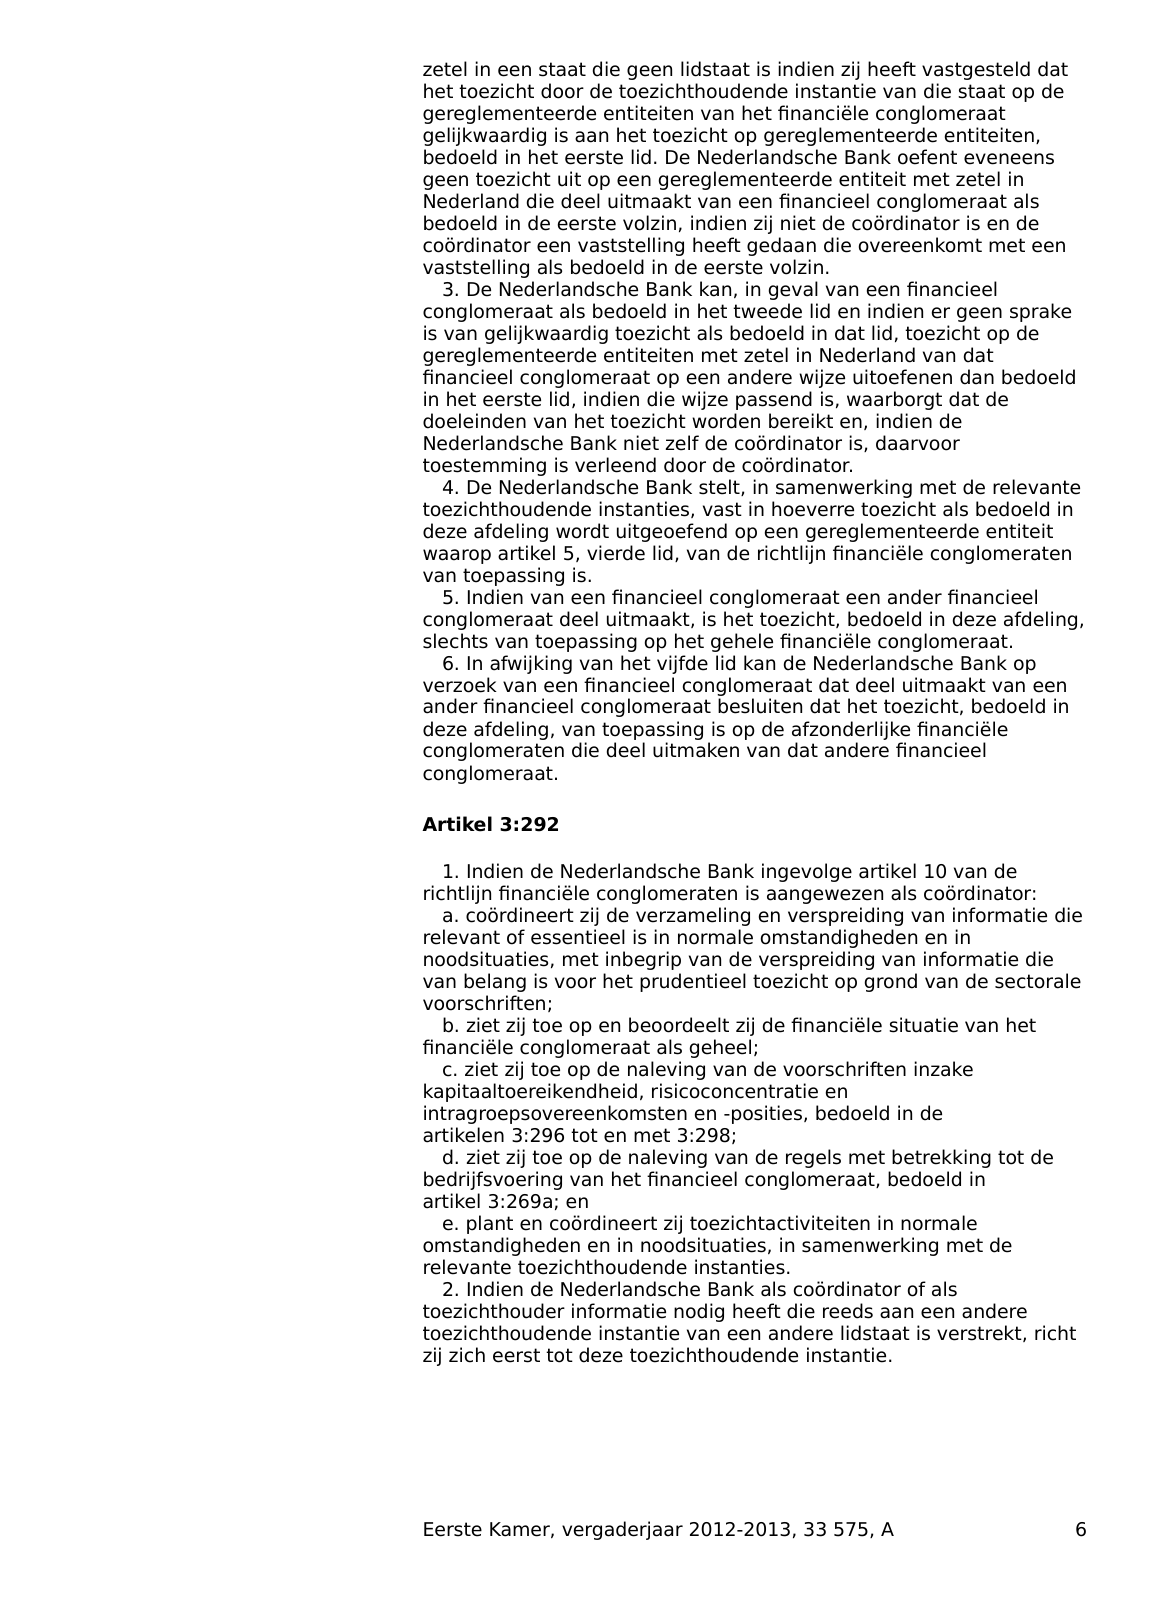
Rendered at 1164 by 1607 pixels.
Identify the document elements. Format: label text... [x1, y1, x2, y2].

subtitle Artikel 3:292 [422, 814, 1087, 836]
text 4. De Nederlandsche Bank stelt, in samenwerking met de relevante toezichthoudende instanties, vast in hoeverre toezicht als bedoeld in deze afdeling wordt uitgeoefend op een gereglementeerde entiteit waarop artikel 5, vierde lid, van de richtlijn financiële conglomeraten van toepassing is. [422, 477, 1087, 587]
text 2. Indien de Nederlandsche Bank als coördinator of als toezichthouder informatie nodig heeft die reeds aan een andere toezichthoudende instantie van een andere lidstaat is verstrekt, richt zij zich eerst tot deze toezichthoudende instantie. [422, 1279, 1087, 1367]
text 6. In afwijking van het vijfde lid kan de Nederlandsche Bank op verzoek van een financieel conglomeraat dat deel uitmaakt van een ander financieel conglomeraat besluiten dat het toezicht, bedoeld in deze afdeling, van toepassing is op de afzonderlijke financiële conglomeraten die deel uitmaken van dat andere financieel conglomeraat. [422, 652, 1087, 784]
text e. plant en coördineert zij toezichtactiviteiten in normale omstandigheden en in noodsituaties, in samenwerking met de relevante toezichthoudende instanties. [422, 1213, 1087, 1279]
text d. ziet zij toe op de naleving van de regels met betrekking tot de bedrijfsvoering van het financieel conglomeraat, bedoeld in artikel 3:269a; en [422, 1147, 1087, 1213]
text 3. De Nederlandsche Bank kan, in geval van een financieel conglomeraat als bedoeld in het tweede lid en indien er geen sprake is van gelijkwaardig toezicht als bedoeld in dat lid, toezicht op de gereglementeerde entiteiten met zetel in Nederland van dat financieel conglomeraat op een andere wijze uitoefenen dan bedoeld in het eerste lid, indien die wijze passend is, waarborgt dat de doeleinden van het toezicht worden bereikt en, indien de Nederlandsche Bank niet zelf de coördinator is, daarvoor toestemming is verleend door de coördinator. [422, 279, 1087, 477]
text zetel in een staat die geen lidstaat is indien zij heeft vastgesteld dat het toezicht door de toezichthoudende instantie van die staat op de gereglementeerde entiteiten van het financiële conglomeraat gelijkwaardig is aan het toezicht op gereglementeerde entiteiten, bedoeld in het eerste lid. De Nederlandsche Bank oefent eveneens geen toezicht uit op een gereglementeerde entiteit met zetel in Nederland die deel uitmaakt van een financieel conglomeraat als bedoeld in de eerste volzin, indien zij niet de coördinator is en de coördinator een vaststelling heeft gedaan die overeenkomt met een vaststelling als bedoeld in de eerste volzin. [422, 59, 1087, 279]
text a. coördineert zij de verzameling en verspreiding van informatie die relevant of essentieel is in normale omstandigheden en in noodsituaties, met inbegrip van de verspreiding van informatie die van belang is voor het prudentieel toezicht op grond van de sectorale voorschriften; [422, 905, 1087, 1015]
text b. ziet zij toe op en beoordeelt zij de financiële situatie van het financiële conglomeraat als geheel; [422, 1015, 1087, 1059]
text 5. Indien van een financieel conglomeraat een ander financieel conglomeraat deel uitmaakt, is het toezicht, bedoeld in deze afdeling, slechts van toepassing op het gehele financiële conglomeraat. [422, 587, 1087, 652]
text c. ziet zij toe op de naleving van de voorschriften inzake kapitaaltoereikendheid, risicoconcentratie en intragroepsovereenkomsten en -posities, bedoeld in de artikelen 3:296 tot en met 3:298; [422, 1059, 1087, 1147]
text 1. Indien de Nederlandsche Bank ingevolge artikel 10 van de richtlijn financiële conglomeraten is aangewezen als coördinator: [422, 861, 1087, 905]
